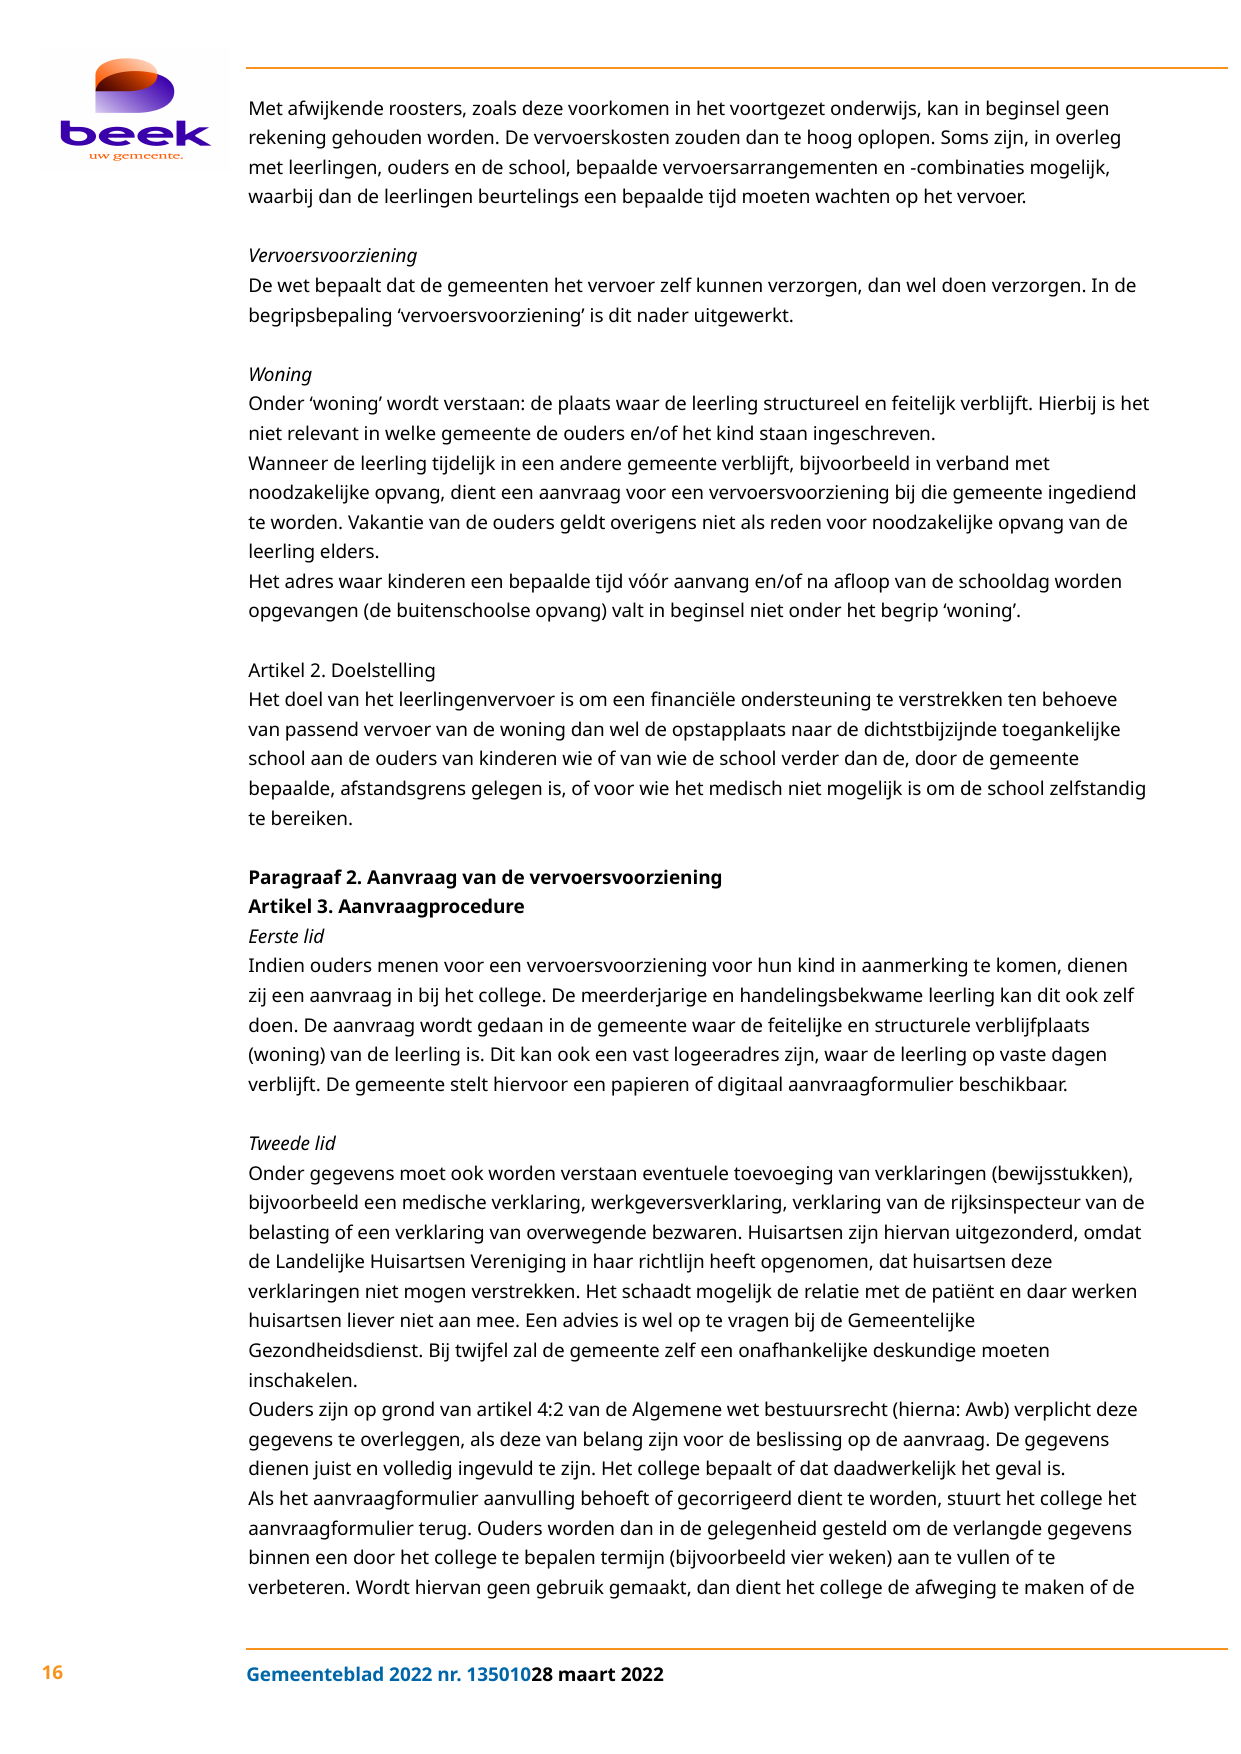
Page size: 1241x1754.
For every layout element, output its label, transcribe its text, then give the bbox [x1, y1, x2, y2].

text Als het aanvraagformulier aanvulling behoeft of gecorrigeerd dient te worden, stuurt het college het aanvraagformulier terug. Ouders worden dan in de gelegenheid gesteld om de verlangde gegevens binnen een door het college te bepalen termijn (bijvoorbeeld vier weken) aan te vullen of te verbeteren. Wordt hiervan geen gebruik gemaakt, dan dient het college de afweging te maken of de [248, 1485, 1152, 1600]
text Ouders zijn op grond van artikel 4:2 van de Algemene wet bestuursrecht (hierna: Awb) verplicht deze gegevens te overleggen, als deze van belang zijn voor de beslissing op de aanvraag. De gegevens dienen juist en volledig ingevuld te zijn. Het college bepaalt of dat daadwerkelijk het geval is. [248, 1396, 1152, 1481]
picture [41, 47, 231, 172]
text Artikel 2. Doelstelling [248, 657, 1152, 683]
text Artikel 3. Aanvraagprocedure [248, 893, 1152, 919]
text Wanneer de leerling tijdelijk in een andere gemeente verblijft, bijvoorbeeld in verband met noodzakelijke opvang, dient een aanvraag voor een vervoersvoorziening bij die gemeente ingediend te worden. Vakantie van de ouders geldt overigens niet als reden voor noodzakelijke opvang van de leerling elders. [248, 450, 1152, 564]
text Indien ouders menen voor een vervoersvoorziening voor hun kind in aanmerking te komen, dienen zij een aanvraag in bij het college. De meerderjarige en handelingsbekwame leerling kan dit ook zelf doen. De aanvraag wordt gedaan in de gemeente waar de feitelijke en structurele verblijfplaats (woning) van de leerling is. Dit kan ook een vast logeeradres zijn, waar de leerling op vaste dagen verblijft. De gemeente stelt hiervoor een papieren of digitaal aanvraagformulier beschikbaar. [248, 953, 1152, 1097]
text Onder gegevens moet ook worden verstaan eventuele toevoeging van verklaringen (bewijsstukken), bijvoorbeeld een medische verklaring, werkgeversverklaring, verklaring van de rijksinspecteur van de belasting of een verklaring van overwegende bezwaren. Huisartsen zijn hiervan uitgezonderd, omdat de Landelijke Huisartsen Vereniging in haar richtlijn heeft opgenomen, dat huisartsen deze verklaringen niet mogen verstrekken. Het schaadt mogelijk de relatie met de patiënt en daar werken huisartsen liever niet aan mee. Een advies is wel op te vragen bij de Gemeentelijke Gezondheidsdienst. Bij twijfel zal de gemeente zelf een onafhankelijke deskundige moeten inschakelen. [248, 1160, 1152, 1393]
text De wet bepaalt dat de gemeenten het vervoer zelf kunnen verzorgen, dan wel doen verzorgen. In de begripsbepaling ‘vervoersvoorziening’ is dit nader uitgewerkt. [248, 272, 1152, 328]
text Met afwijkende roosters, zoals deze voorkomen in het voortgezet onderwijs, kan in beginsel geen rekening gehouden worden. De vervoerskosten zouden dan te hoog oplopen. Soms zijn, in overleg met leerlingen, ouders en de school, bepaalde vervoersarrangementen en -combinaties mogelijk, waarbij dan de leerlingen beurtelings een bepaalde tijd moeten wachten op het vervoer. [248, 95, 1152, 209]
text Onder ‘woning’ wordt verstaan: de plaats waar de leerling structureel en feitelijk verblijft. Hierbij is het niet relevant in welke gemeente de ouders en/of het kind staan ingeschreven. [248, 391, 1152, 446]
text Woning [248, 361, 1152, 387]
text Tweede lid [248, 1130, 1152, 1156]
text Het adres waar kinderen een bepaalde tijd vóór aanvang en/of na afloop van de schooldag worden opgevangen (de buitenschoolse opvang) valt in beginsel niet onder het begrip ‘woning’. [248, 568, 1152, 623]
text Paragraaf 2. Aanvraag van de vervoersvoorziening [248, 864, 1152, 890]
text Het doel van het leerlingenvervoer is om een financiële ondersteuning te verstrekken ten behoeve van passend vervoer van de woning dan wel de opstapplaats naar de dichtstbijzijnde toegankelijke school aan de ouders van kinderen wie of van wie de school verder dan de, door de gemeente bepaalde, afstandsgrens gelegen is, of voor wie het medisch niet mogelijk is om de school zelfstandig te bereiken. [248, 686, 1152, 831]
text Vervoersvoorziening [248, 243, 1152, 268]
text Eerste lid [248, 923, 1152, 949]
